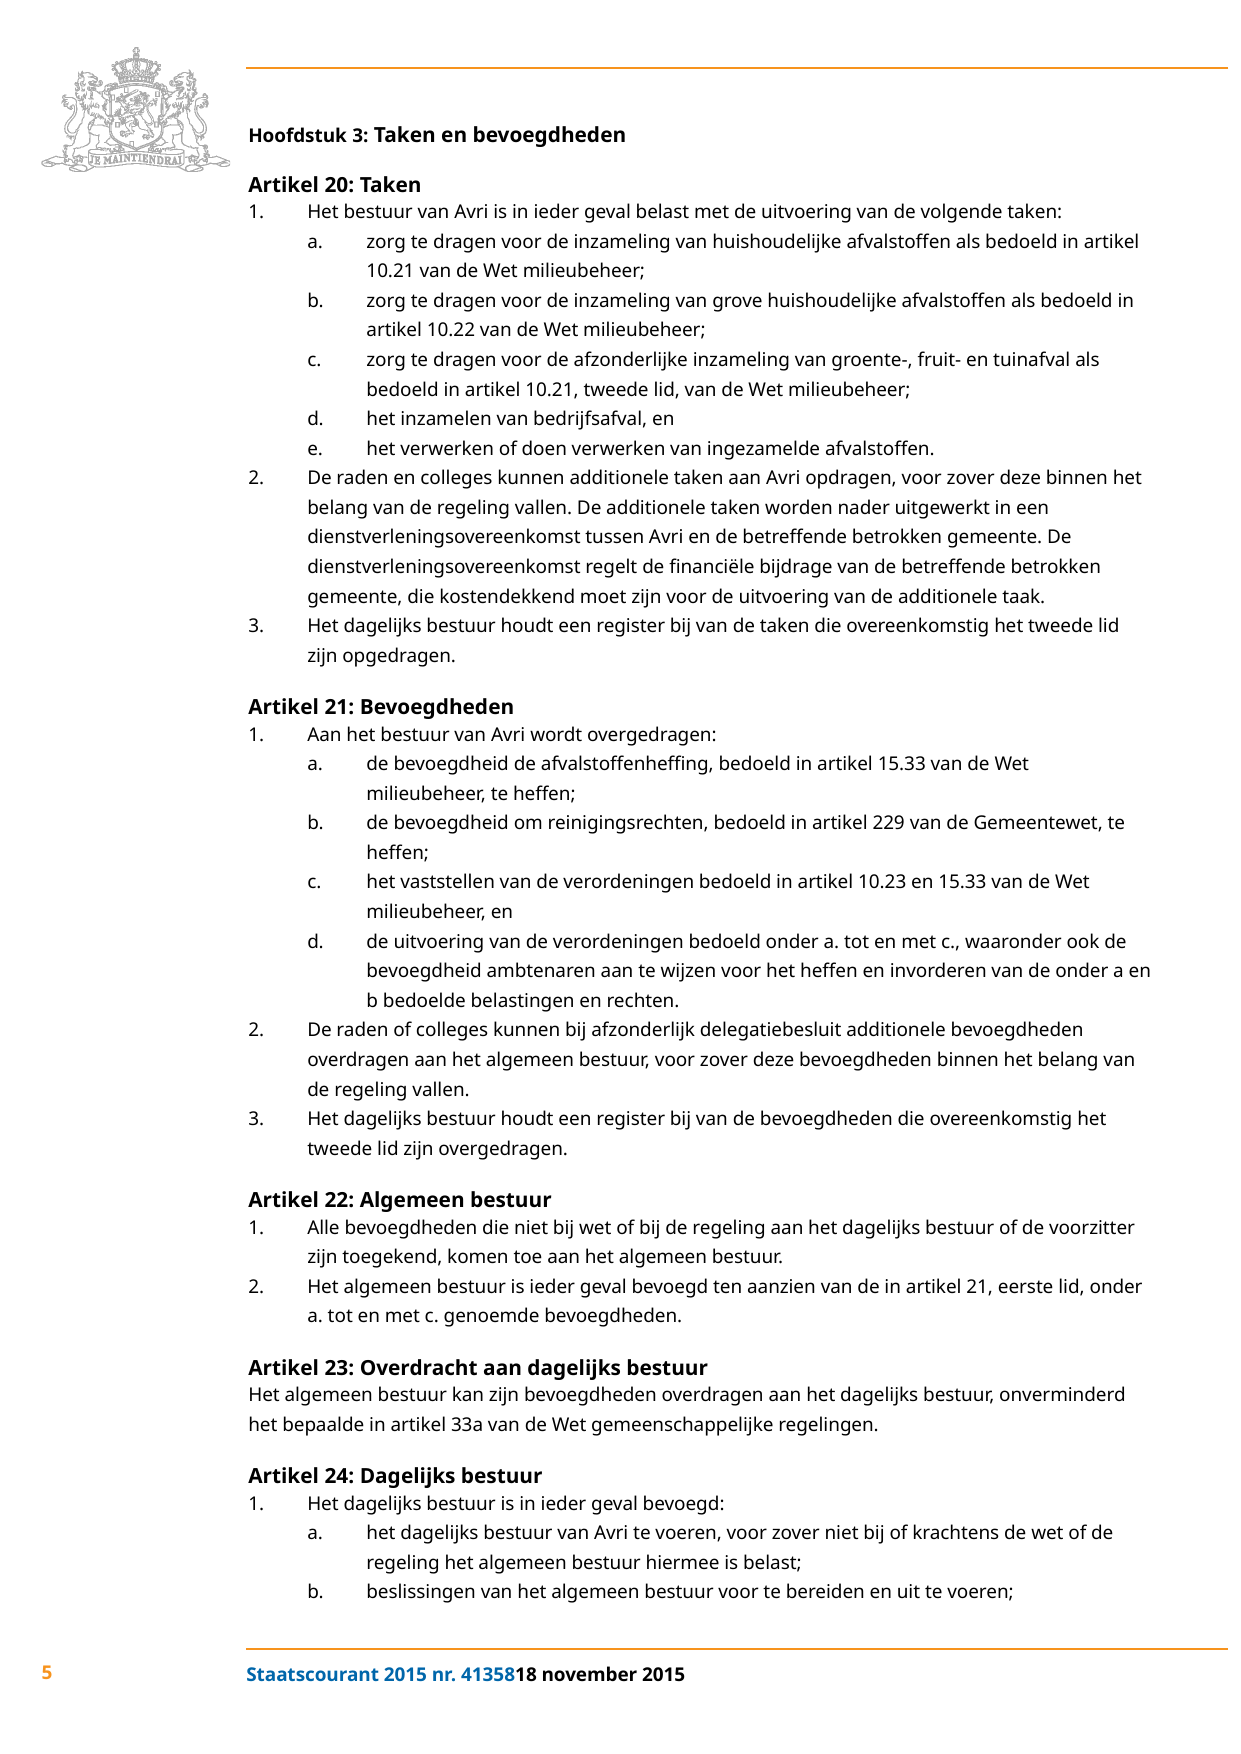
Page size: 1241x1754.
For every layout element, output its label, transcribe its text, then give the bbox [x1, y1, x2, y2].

text Artikel 22: Algemeen bestuur [248, 1185, 1152, 1214]
list Het dagelijks bestuur is in ieder geval bevoegd: [248, 1490, 1152, 1516]
list het vaststellen van de verordeningen bedoeld in artikel 10.23 en 15.33 van de Wet milieubeheer, en [307, 869, 1152, 924]
list de bevoegdheid de afvalstoffenheffing, bedoeld in artikel 15.33 van de Wet milieubeheer, te heffen; [307, 750, 1152, 806]
list Het bestuur van Avri is in ieder geval belast met de uitvoering van de volgende taken: [248, 198, 1152, 224]
list De raden en colleges kunnen additionele taken aan Avri opdragen, voor zover deze binnen het belang van de regeling vallen. De additionele taken worden nader uitgewerkt in een dienstverleningsovereenkomst tussen Avri en de betreffende betrokken gemeente. De dienstverleningsovereenkomst regelt de financiële bijdrage van de betreffende betrokken gemeente, die kostendekkend moet zijn voor de uitvoering van de additionele taak. [248, 464, 1152, 608]
list het dagelijks bestuur van Avri te voeren, voor zover niet bij of krachtens de wet of de regeling het algemeen bestuur hiermee is belast; [307, 1519, 1152, 1575]
list zorg te dragen voor de inzameling van grove huishoudelijke afvalstoffen als bedoeld in artikel 10.22 van de Wet milieubeheer; [307, 287, 1152, 342]
list zorg te dragen voor de afzonderlijke inzameling van groente-, fruit- en tuinafval als bedoeld in artikel 10.21, tweede lid, van de Wet milieubeheer; [307, 346, 1152, 401]
list Alle bevoegdheden die niet bij wet of bij de regeling aan het dagelijks bestuur of de voorzitter zijn toegekend, komen toe aan het algemeen bestuur. [248, 1214, 1152, 1269]
list de uitvoering van de verordeningen bedoeld onder a. tot en met c., waaronder ook de bevoegdheid ambtenaren aan te wijzen voor het heffen en invorderen van de onder a en b bedoelde belastingen en rechten. [307, 928, 1152, 1013]
text Artikel 21: Bevoegdheden [248, 692, 1152, 721]
list Aan het bestuur van Avri wordt overgedragen: [248, 721, 1152, 747]
text Artikel 20: Taken [248, 170, 1152, 198]
picture [41, 47, 231, 172]
text Het algemeen bestuur kan zijn bevoegdheden overdragen aan het dagelijks bestuur, onverminderd het bepaalde in artikel 33a van de Wet gemeenschappelijke regelingen. [248, 1381, 1152, 1437]
list de bevoegdheid om reinigingsrechten, bedoeld in artikel 229 van de Gemeentewet, te heffen; [307, 809, 1152, 865]
text Artikel 23: Overdracht aan dagelijks bestuur [248, 1353, 1152, 1381]
list De raden of colleges kunnen bij afzonderlijk delegatiebesluit additionele bevoegdheden overdragen aan het algemeen bestuur, voor zover deze bevoegdheden binnen het belang van de regeling vallen. [248, 1017, 1152, 1102]
list zorg te dragen voor de inzameling van huishoudelijke afvalstoffen als bedoeld in artikel 10.21 van de Wet milieubeheer; [307, 228, 1152, 283]
list het verwerken of doen verwerken van ingezamelde afvalstoffen. [307, 435, 1152, 461]
text Hoofdstuk 3: Taken en bevoegdheden [248, 121, 1152, 149]
list het inzamelen van bedrijfsafval, en [307, 405, 1152, 431]
list beslissingen van het algemeen bestuur voor te bereiden en uit te voeren; [307, 1579, 1152, 1604]
list Het dagelijks bestuur houdt een register bij van de taken die overeenkomstig het tweede lid zijn opgedragen. [248, 612, 1152, 668]
list Het dagelijks bestuur houdt een register bij van de bevoegdheden die overeenkomstig het tweede lid zijn overgedragen. [248, 1105, 1152, 1161]
list Het algemeen bestuur is ieder geval bevoegd ten aanzien van de in artikel 21, eerste lid, onder a. tot en met c. genoemde bevoegdheden. [248, 1273, 1152, 1328]
text Artikel 24: Dagelijks bestuur [248, 1461, 1152, 1490]
